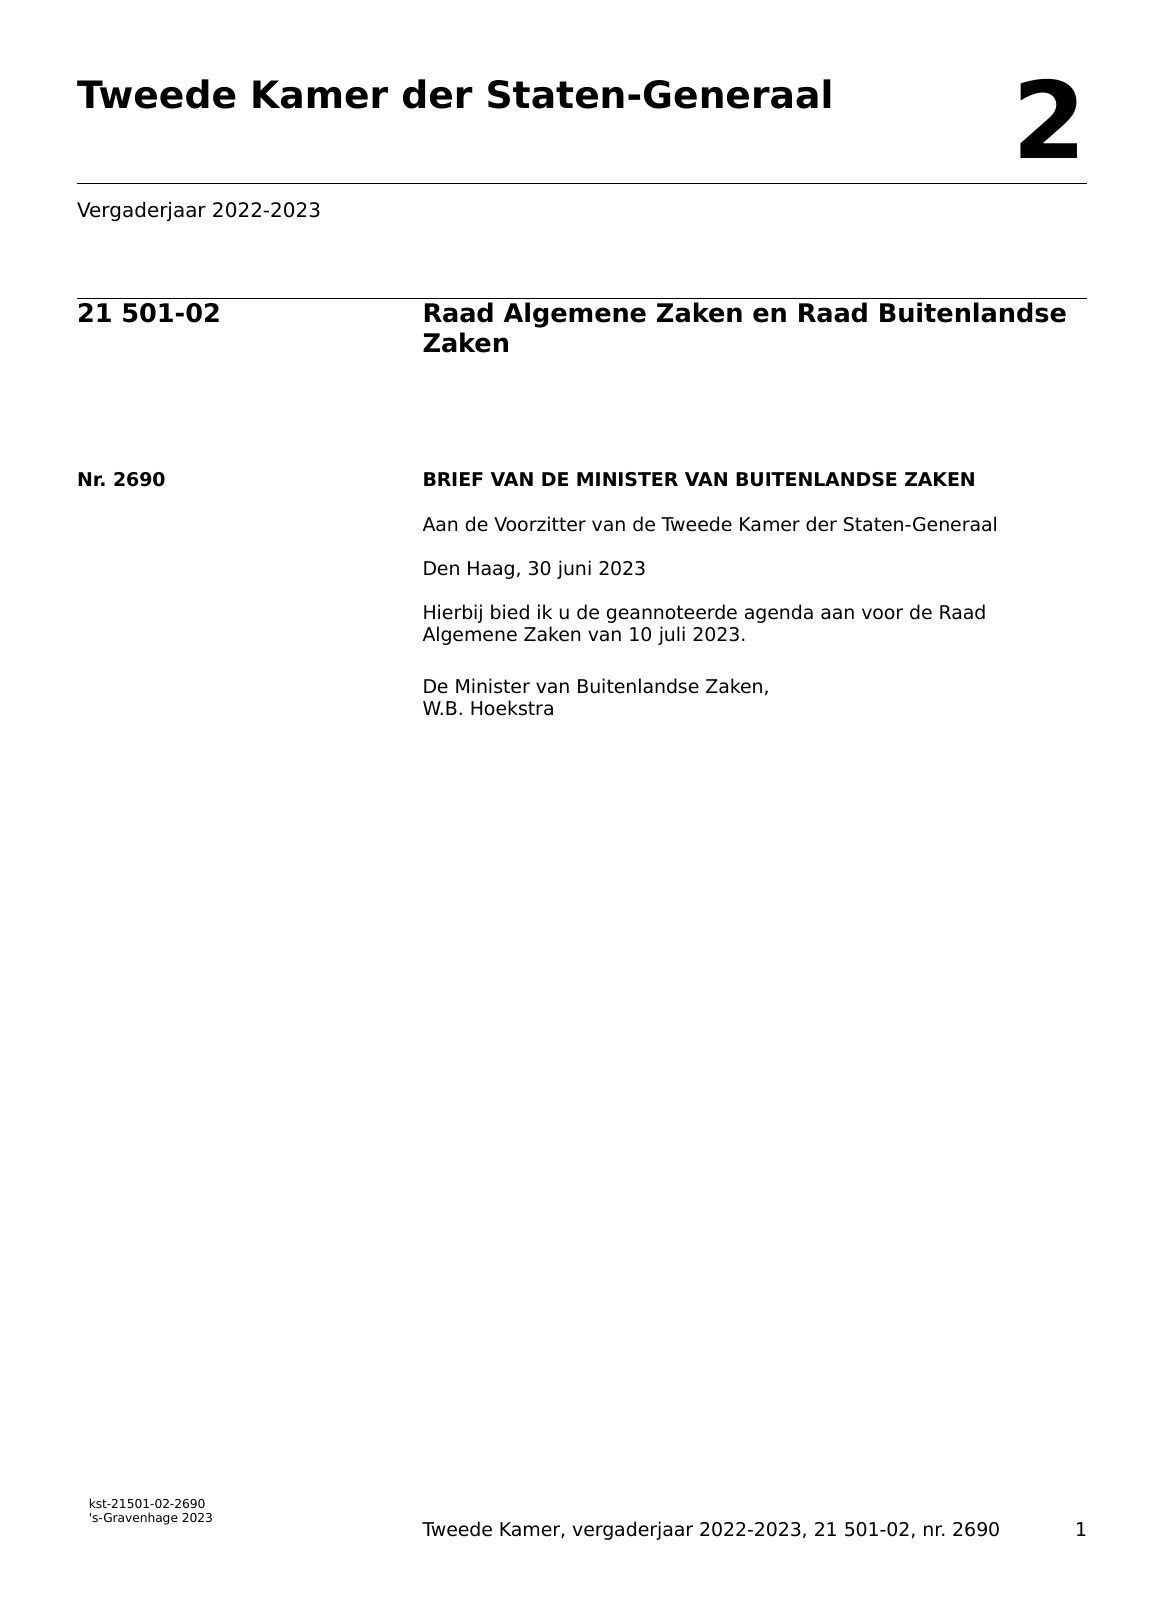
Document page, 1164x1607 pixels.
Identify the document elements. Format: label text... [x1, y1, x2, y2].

text Aan de Voorzitter van de Tweede Kamer der Staten-Generaal [422, 513, 1087, 536]
text 's-Gravenhage 2023 [88, 1511, 323, 1525]
table_cell Vergaderjaar 2022-2023 [77, 184, 1087, 298]
subtitle Nr. 2690 BRIEF VAN DE MINISTER VAN BUITENLANDSE ZAKEN [77, 469, 1087, 491]
table_header 2 [886, 59, 1087, 183]
text Hierbij bied ik u de geannoteerde agenda aan voor de Raad Algemene Zaken van 10 juli 2023. [422, 602, 1087, 646]
text kst-21501-02-2690 [88, 1497, 323, 1511]
table_header Tweede Kamer der Staten-Generaal [77, 59, 886, 183]
subtitle 21 501-02 Raad Algemene Zaken en Raad Buitenlandse Zaken [77, 299, 1087, 358]
text Den Haag, 30 juni 2023 [422, 558, 1087, 580]
text De Minister van Buitenlandse Zaken, W.B. Hoekstra [422, 676, 1087, 720]
